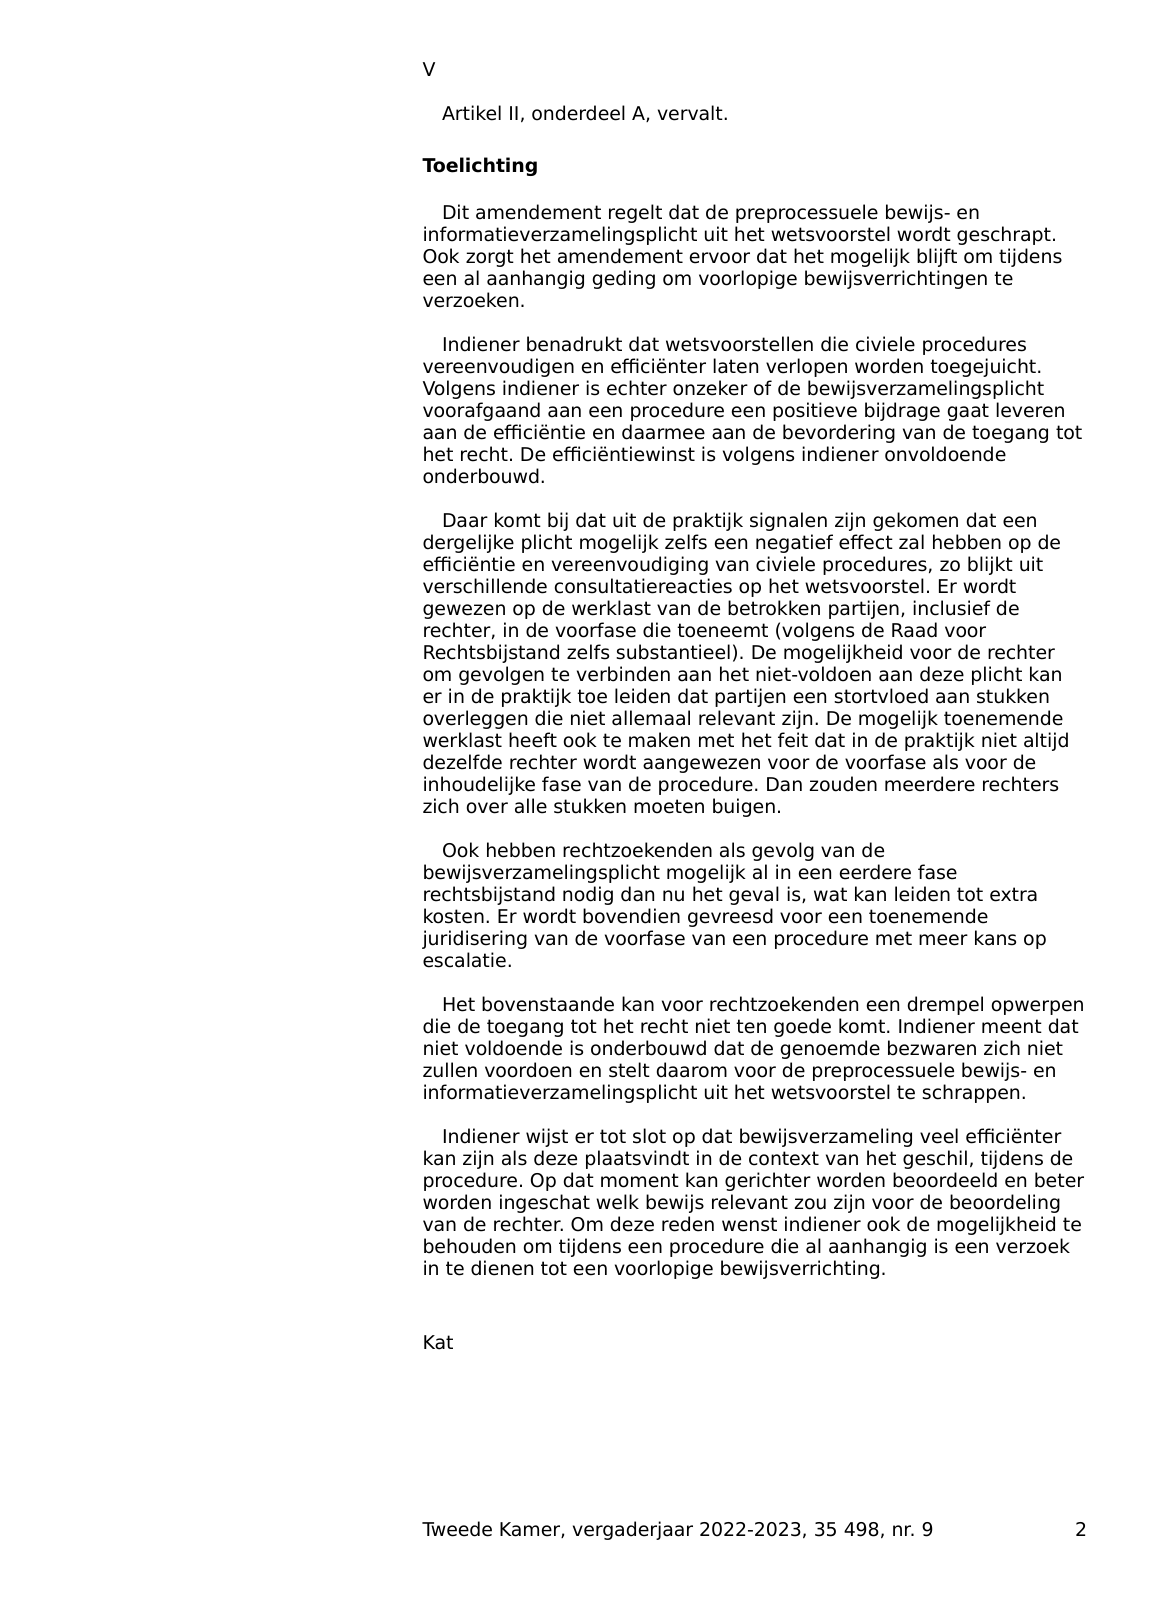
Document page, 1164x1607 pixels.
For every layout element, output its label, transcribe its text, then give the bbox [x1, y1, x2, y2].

text Ook hebben rechtzoekenden als gevolg van de bewijsverzamelingsplicht mogelijk al in een eerdere fase rechtsbijstand nodig dan nu het geval is, wat kan leiden tot extra kosten. Er wordt bovendien gevreesd voor een toenemende juridisering van de voorfase van een procedure met meer kans op escalatie. [422, 840, 1087, 972]
text Indiener benadrukt dat wetsvoorstellen die civiele procedures vereenvoudigen en efficiënter laten verlopen worden toegejuicht. Volgens indiener is echter onzeker of de bewijsverzamelingsplicht voorafgaand aan een procedure een positieve bijdrage gaat leveren aan de efficiëntie en daarmee aan de bevordering van de toegang tot het recht. De efficiëntiewinst is volgens indiener onvoldoende onderbouwd. [422, 334, 1087, 488]
subtitle V [422, 59, 1087, 81]
text Artikel II, onderdeel A, vervalt. [422, 103, 1087, 125]
subtitle Toelichting [422, 155, 1087, 177]
text Kat [422, 1310, 1087, 1354]
text Daar komt bij dat uit de praktijk signalen zijn gekomen dat een dergelijke plicht mogelijk zelfs een negatief effect zal hebben op de efficiëntie en vereenvoudiging van civiele procedures, zo blijkt uit verschillende consultatiereacties op het wetsvoorstel. Er wordt gewezen op de werklast van de betrokken partijen, inclusief de rechter, in de voorfase die toeneemt (volgens de Raad voor Rechtsbijstand zelfs substantieel). De mogelijkheid voor de rechter om gevolgen te verbinden aan het niet-voldoen aan deze plicht kan er in de praktijk toe leiden dat partijen een stortvloed aan stukken overleggen die niet allemaal relevant zijn. De mogelijk toenemende werklast heeft ook te maken met het feit dat in de praktijk niet altijd dezelfde rechter wordt aangewezen voor de voorfase als voor de inhoudelijke fase van de procedure. Dan zouden meerdere rechters zich over alle stukken moeten buigen. [422, 510, 1087, 818]
text Het bovenstaande kan voor rechtzoekenden een drempel opwerpen die de toegang tot het recht niet ten goede komt. Indiener meent dat niet voldoende is onderbouwd dat de genoemde bezwaren zich niet zullen voordoen en stelt daarom voor de preprocessuele bewijs- en informatieverzamelingsplicht uit het wetsvoorstel te schrappen. [422, 994, 1087, 1104]
text Dit amendement regelt dat de preprocessuele bewijs- en informatieverzamelingsplicht uit het wetsvoorstel wordt geschrapt. Ook zorgt het amendement ervoor dat het mogelijk blijft om tijdens een al aanhangig geding om voorlopige bewijsverrichtingen te verzoeken. [422, 202, 1087, 312]
text Indiener wijst er tot slot op dat bewijsverzameling veel efficiënter kan zijn als deze plaatsvindt in de context van het geschil, tijdens de procedure. Op dat moment kan gerichter worden beoordeeld en beter worden ingeschat welk bewijs relevant zou zijn voor de beoordeling van de rechter. Om deze reden wenst indiener ook de mogelijkheid te behouden om tijdens een procedure die al aanhangig is een verzoek in te dienen tot een voorlopige bewijsverrichting. [422, 1126, 1087, 1280]
